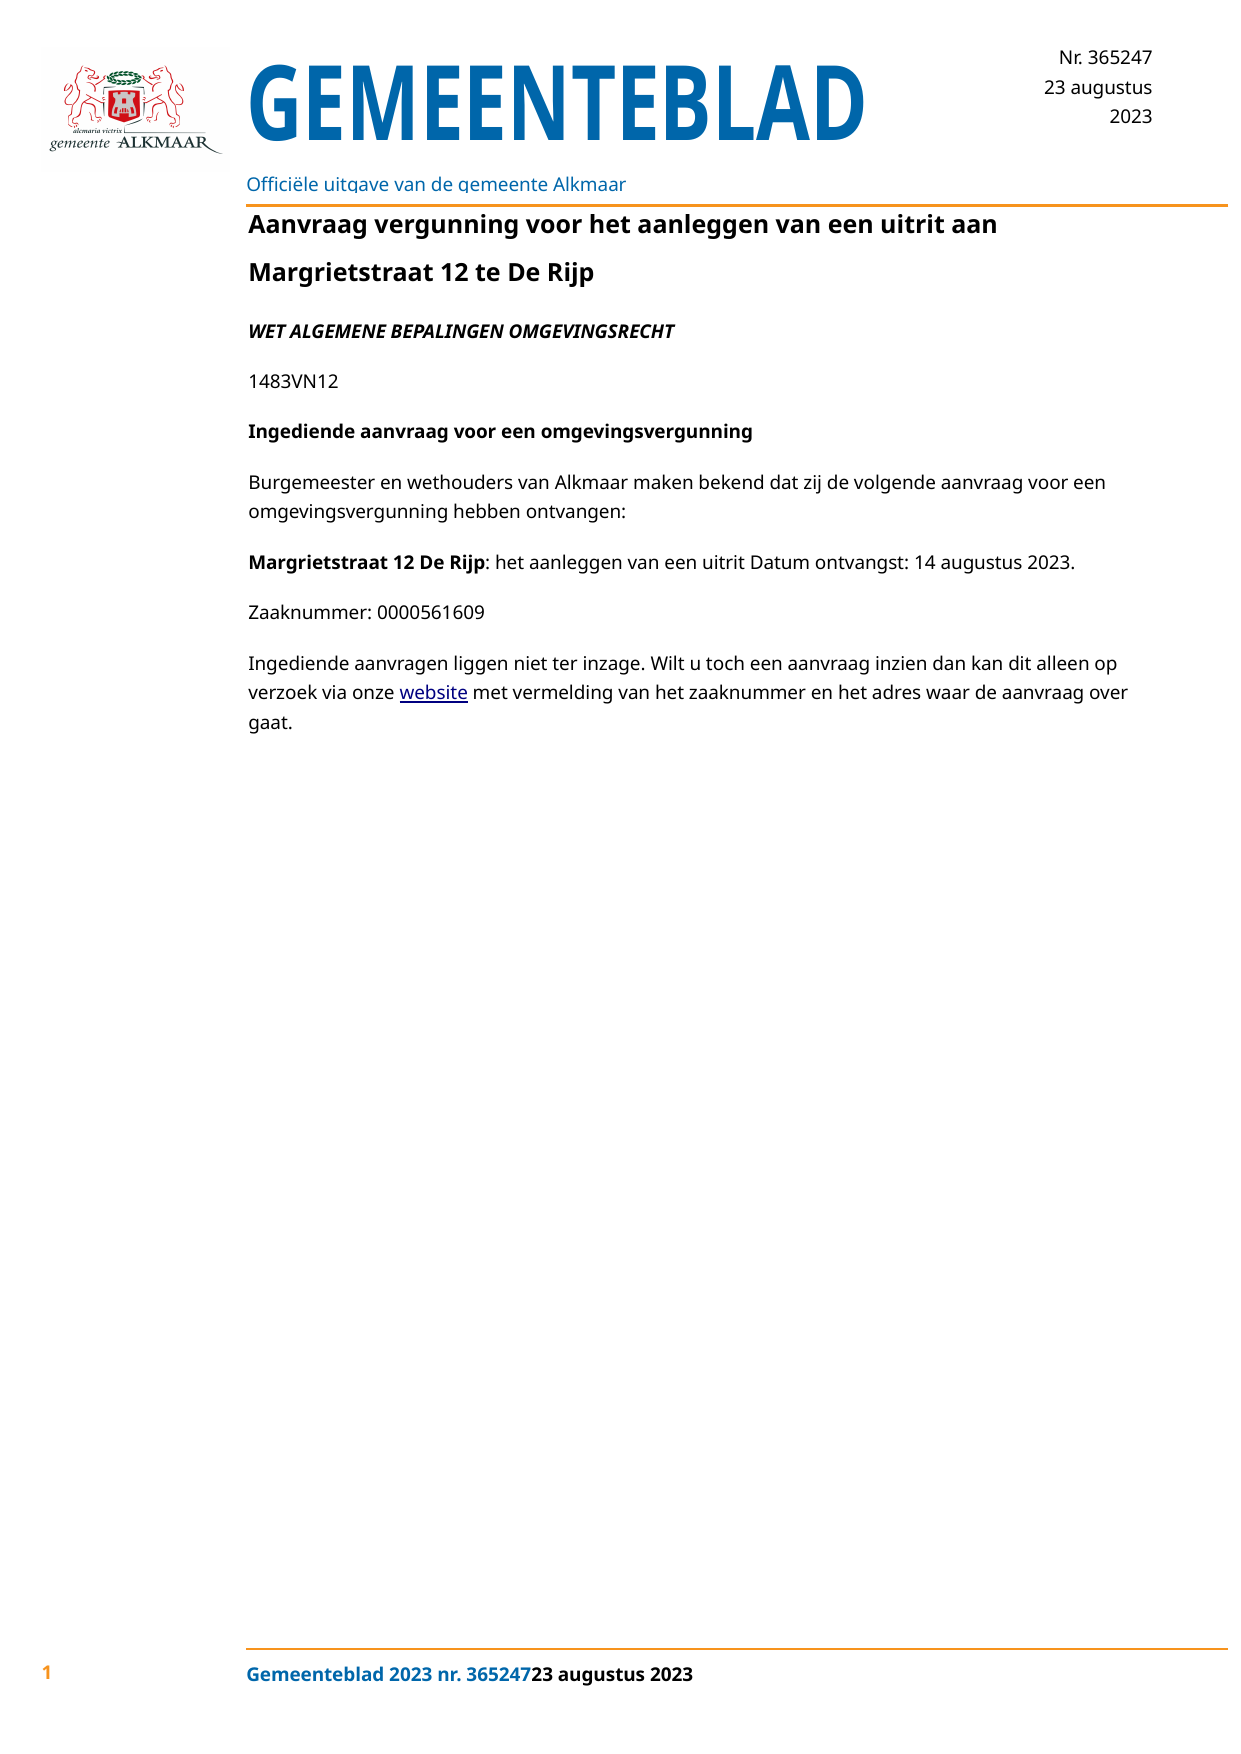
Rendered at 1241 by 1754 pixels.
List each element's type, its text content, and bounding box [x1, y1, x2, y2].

text Ingediende aanvragen liggen niet ter inzage. Wilt u toch een aanvraag inzien dan kan dit alleen op verzoek via onze website met vermelding van het zaaknummer en het adres waar de aanvraag over gaat. [248, 650, 1152, 735]
text Burgemeester en wethouders van Alkmaar maken bekend dat zij de volgende aanvraag voor een omgevingsvergunning hebben ontvangen: [248, 469, 1152, 524]
text Zaaknummer: 0000561609 [248, 599, 1152, 625]
text Margrietstraat 12 De Rijp: het aanleggen van een uitrit Datum ontvangst: 14 augustus 2023. [248, 549, 1152, 575]
text WET ALGEMENE BEPALINGEN OMGEVINGSRECHT [248, 318, 1152, 344]
picture [41, 47, 231, 172]
text Aanvraag vergunning voor het aanleggen van een uitrit aan Margrietstraat 12 te De Rijp [248, 207, 1152, 288]
text 1483VN12 [248, 368, 1152, 394]
text Ingediende aanvraag voor een omgevingsvergunning [248, 419, 1152, 444]
